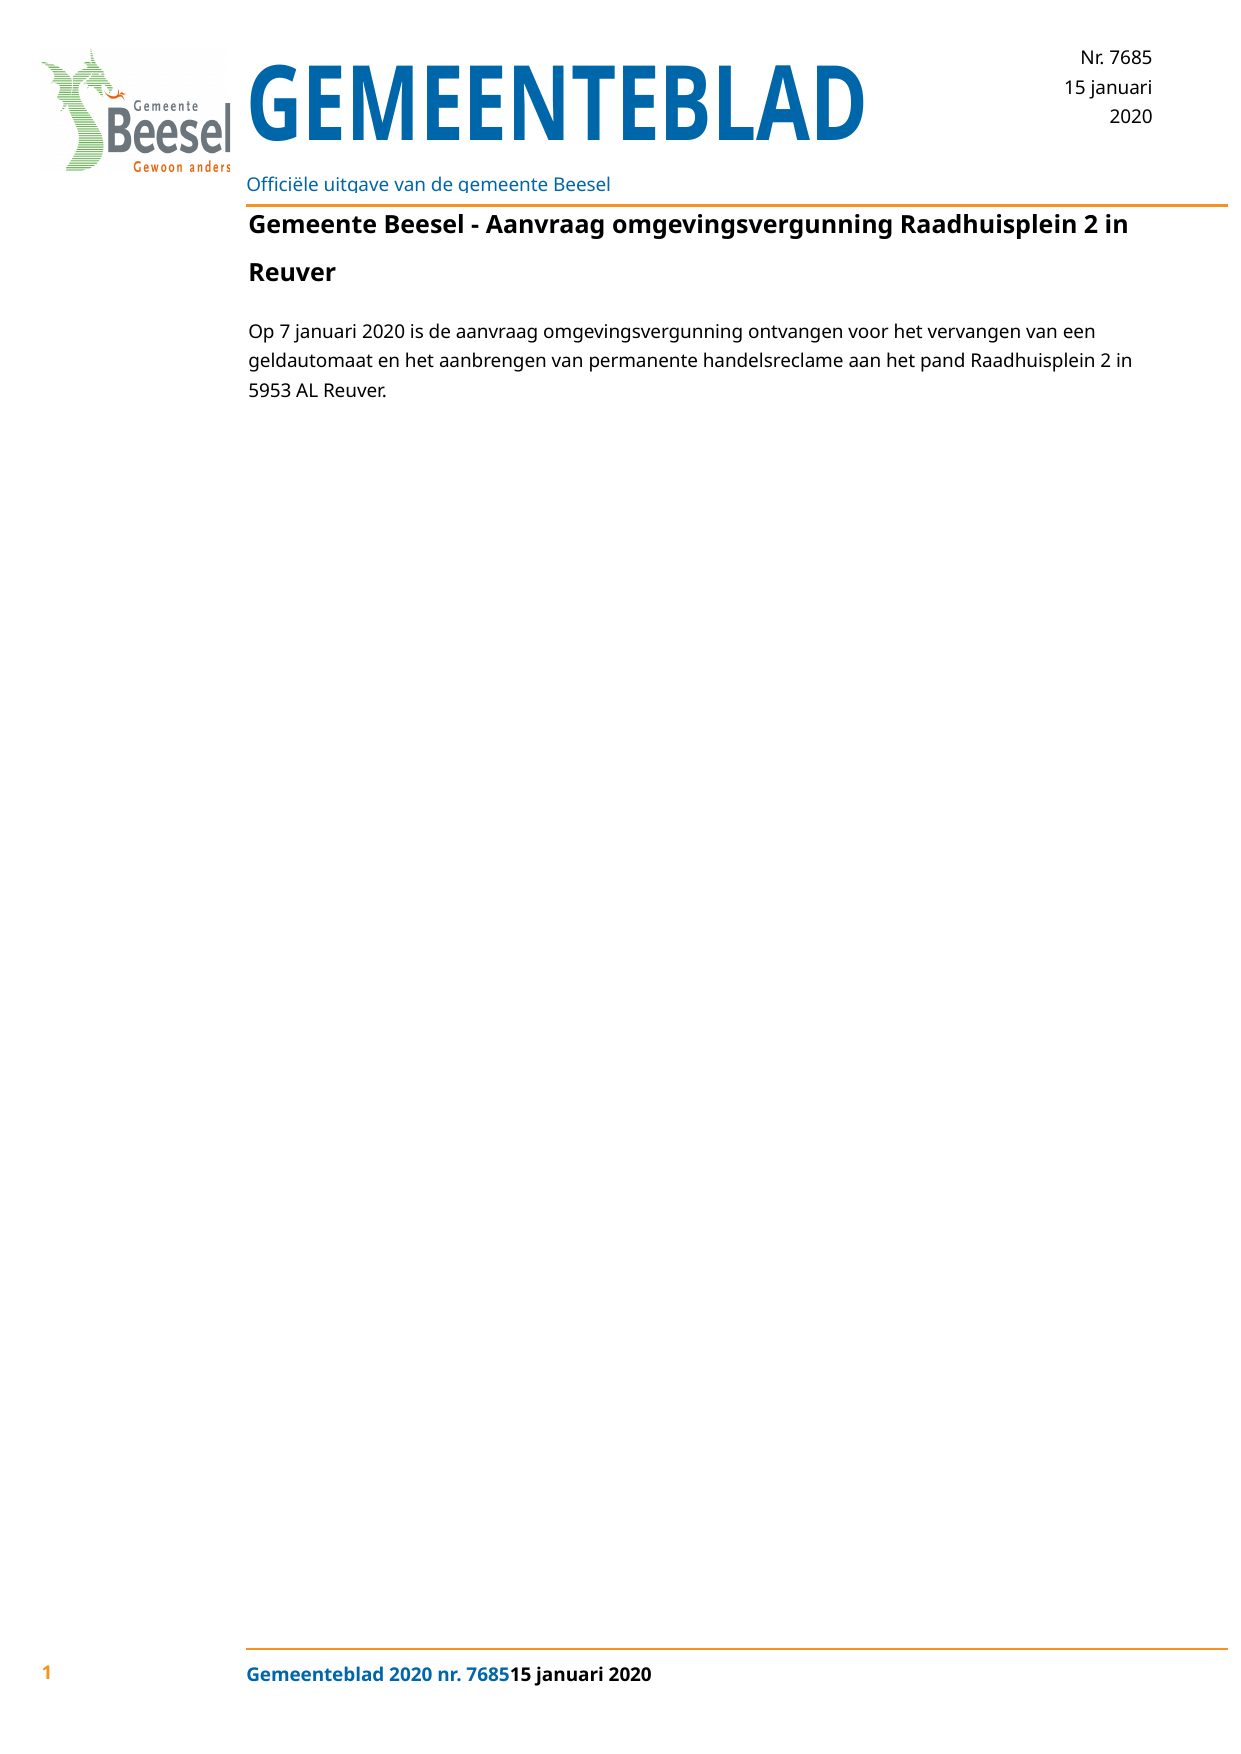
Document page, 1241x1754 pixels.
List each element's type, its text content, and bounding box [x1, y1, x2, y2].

text Gemeente Beesel - Aanvraag omgevingsvergunning Raadhuisplein 2 in Reuver [248, 207, 1152, 288]
picture [41, 47, 231, 172]
text Op 7 januari 2020 is de aanvraag omgevingsvergunning ontvangen voor het vervangen van een geldautomaat en het aanbrengen van permanente handelsreclame aan het pand Raadhuisplein 2 in 5953 AL Reuver. [248, 318, 1152, 403]
